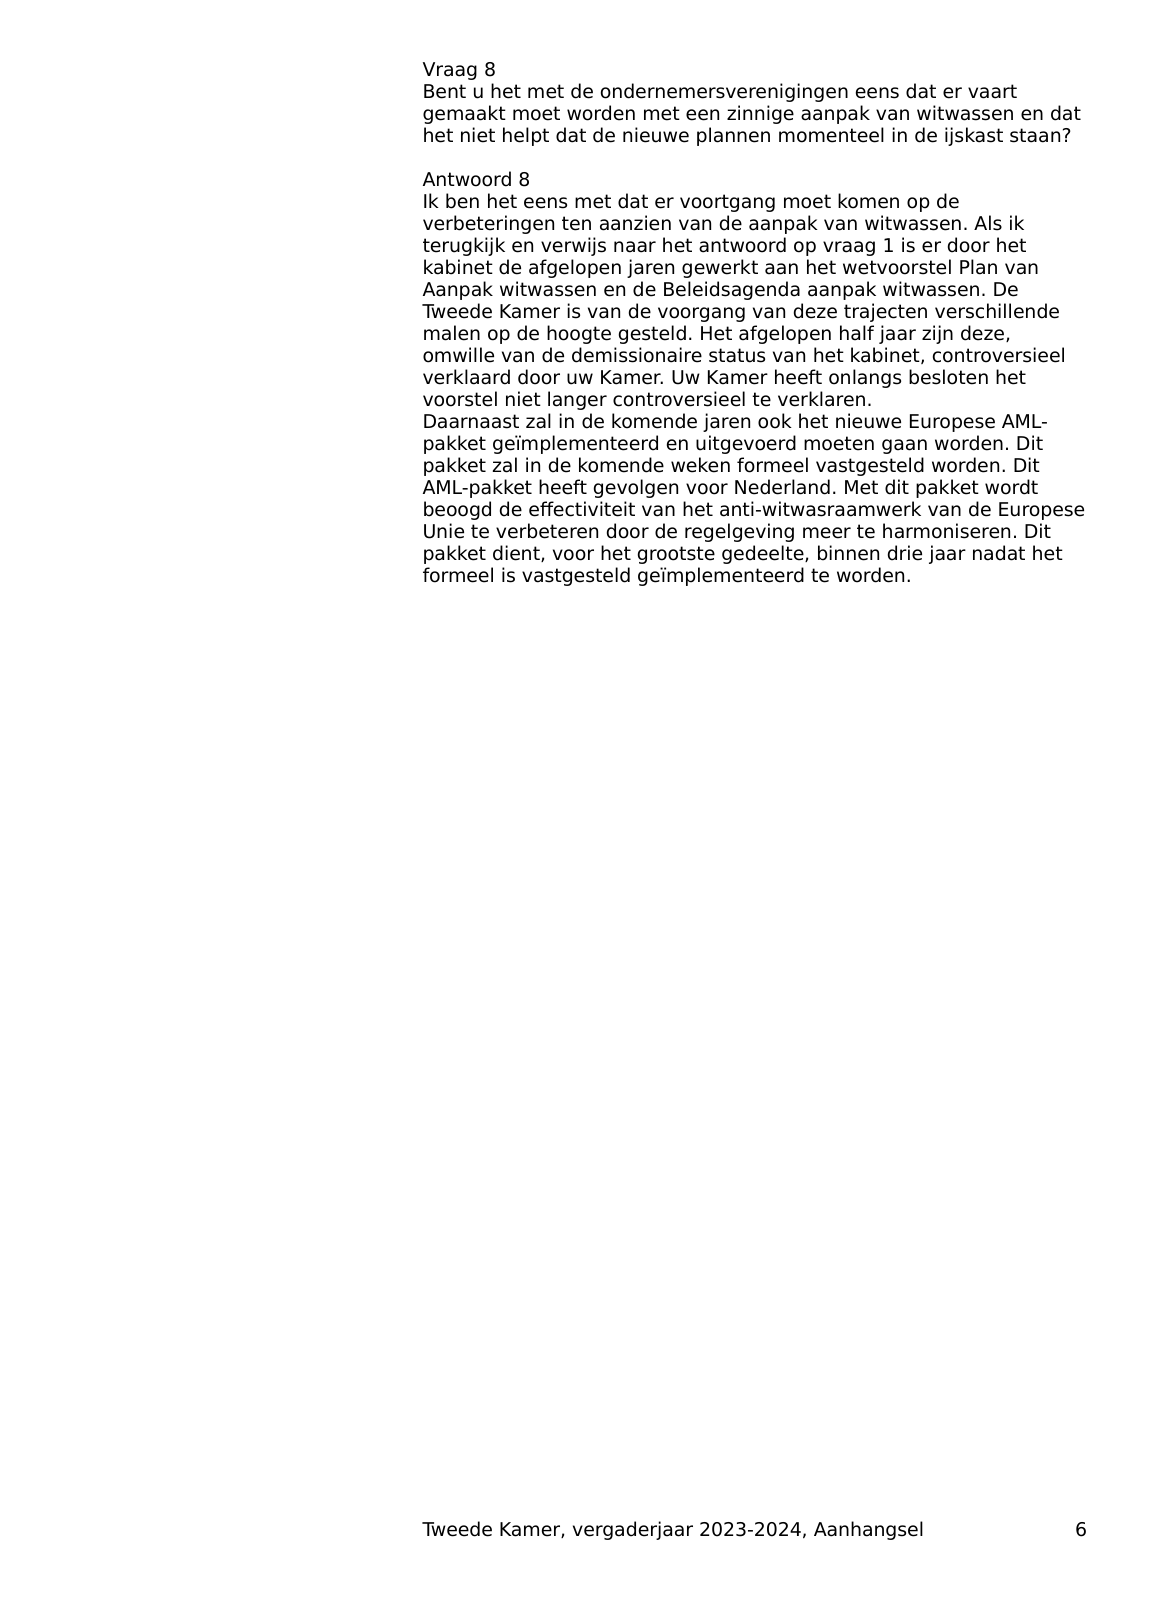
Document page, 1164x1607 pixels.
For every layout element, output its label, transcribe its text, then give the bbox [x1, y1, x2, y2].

text Ik ben het eens met dat er voortgang moet komen op de verbeteringen ten aanzien van de aanpak van witwassen. Als ik terugkijk en verwijs naar het antwoord op vraag 1 is er door het kabinet de afgelopen jaren gewerkt aan het wetvoorstel Plan van Aanpak witwassen en de Beleidsagenda aanpak witwassen. De Tweede Kamer is van de voorgang van deze trajecten verschillende malen op de hoogte gesteld. Het afgelopen half jaar zijn deze, omwille van de demissionaire status van het kabinet, controversieel verklaard door uw Kamer. Uw Kamer heeft onlangs besloten het voorstel niet langer controversieel te verklaren. [422, 191, 1087, 411]
text Vraag 8 [422, 59, 1087, 81]
text Daarnaast zal in de komende jaren ook het nieuwe Europese AML-pakket geïmplementeerd en uitgevoerd moeten gaan worden. Dit pakket zal in de komende weken formeel vastgesteld worden. Dit AML-pakket heeft gevolgen voor Nederland. Met dit pakket wordt beoogd de effectiviteit van het anti-witwasraamwerk van de Europese Unie te verbeteren door de regelgeving meer te harmoniseren. Dit pakket dient, voor het grootste gedeelte, binnen drie jaar nadat het formeel is vastgesteld geïmplementeerd te worden. [422, 411, 1087, 587]
text Antwoord 8 [422, 169, 1087, 191]
text Bent u het met de ondernemersverenigingen eens dat er vaart gemaakt moet worden met een zinnige aanpak van witwassen en dat het niet helpt dat de nieuwe plannen momenteel in de ijskast staan? [422, 81, 1087, 147]
